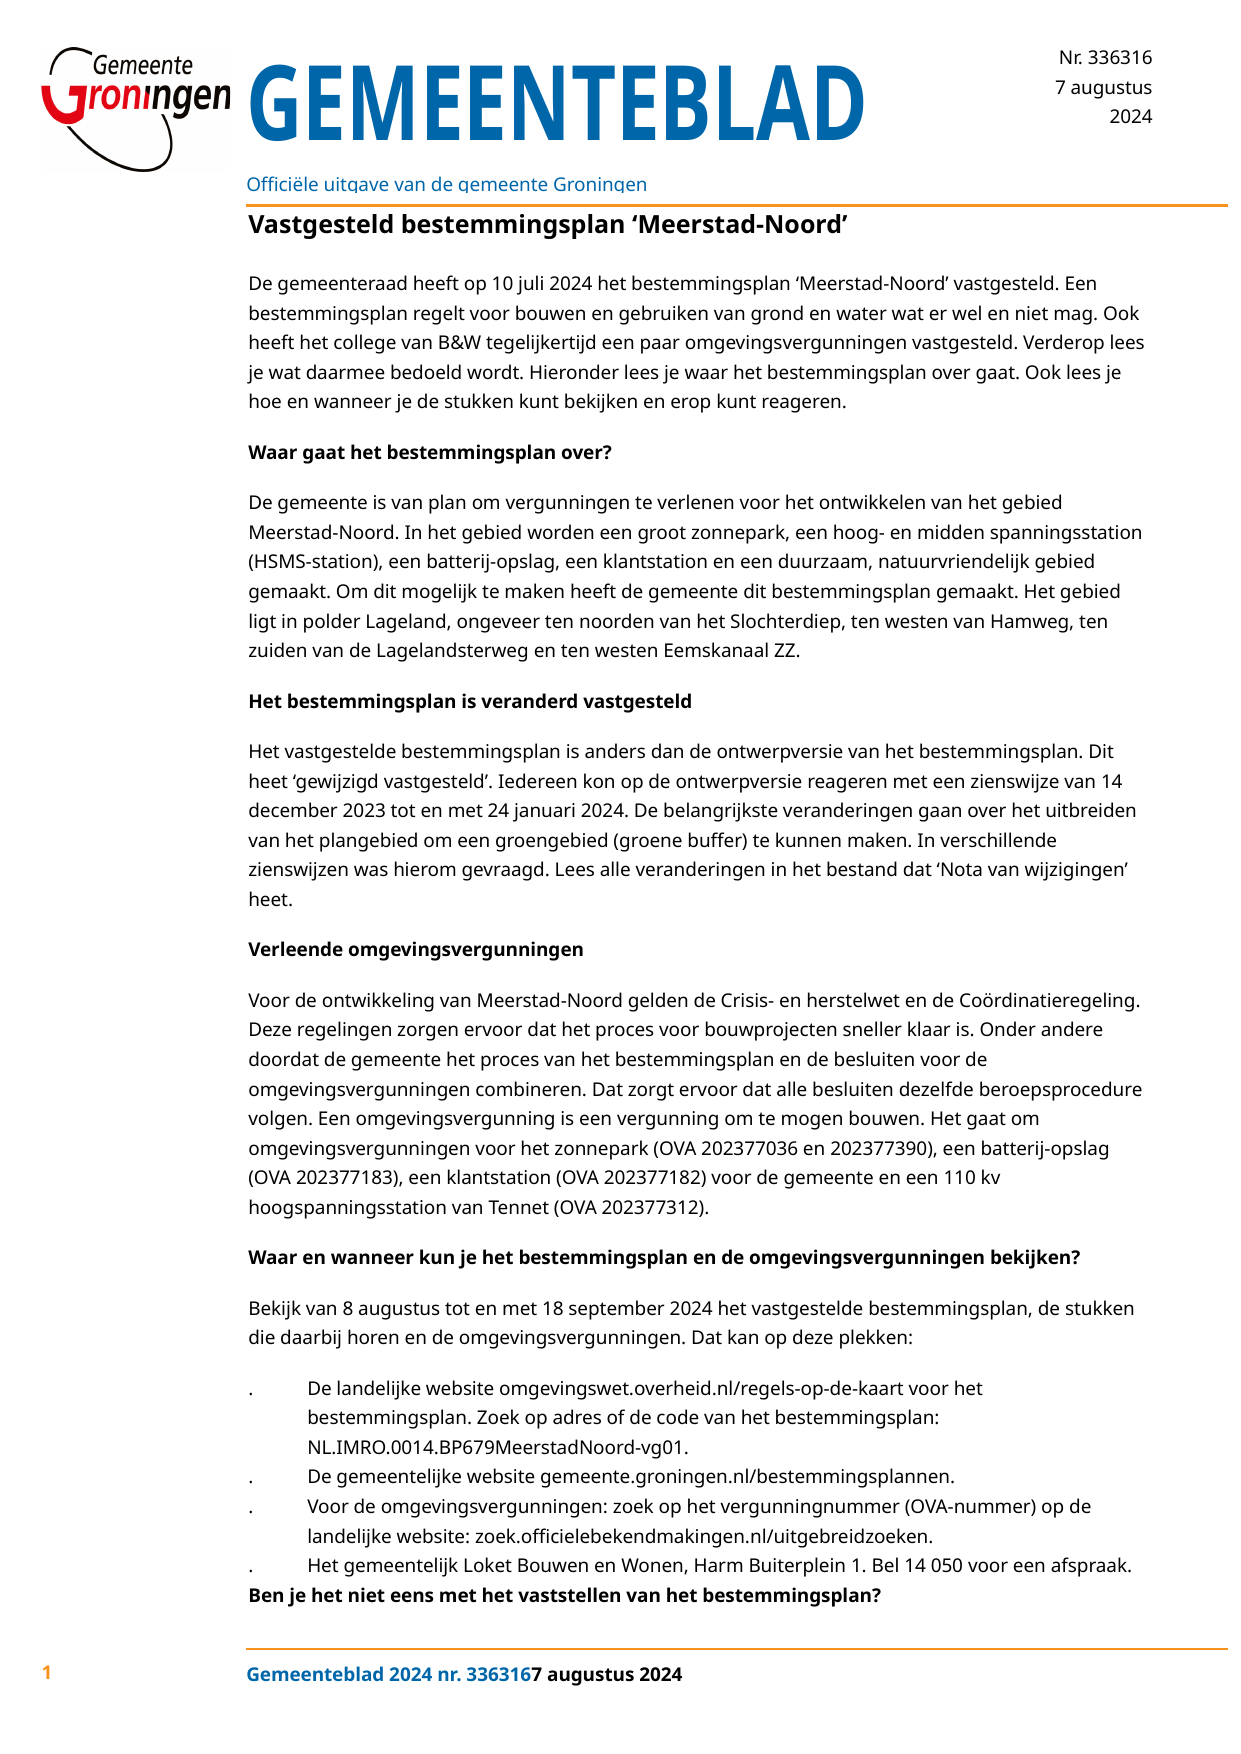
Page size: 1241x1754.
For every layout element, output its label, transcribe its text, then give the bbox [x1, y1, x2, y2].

text Verleende omgevingsvergunningen [248, 937, 1152, 962]
text De gemeente is van plan om vergunningen te verlenen voor het ontwikkelen van het gebied Meerstad-Noord. In het gebied worden een groot zonnepark, een hoog- en midden spanningsstation (HSMS-station), een batterij-opslag, een klantstation en een duurzaam, natuurvriendelijk gebied gemaakt. Om dit mogelijk te maken heeft de gemeente dit bestemmingsplan gemaakt. Het gebied ligt in polder Lageland, ongeveer ten noorden van het Slochterdiep, ten westen van Hamweg, ten zuiden van de Lagelandsterweg en ten westen Eemskanaal ZZ. [248, 489, 1152, 663]
text Waar gaat het bestemmingsplan over? [248, 439, 1152, 465]
list Het gemeentelijk Loket Bouwen en Wonen, Harm Buiterplein 1. Bel 14 050 voor een afspraak. [248, 1552, 1152, 1578]
list Voor de omgevingsvergunningen: zoek op het vergunningnummer (OVA-nummer) op de landelijke website: zoek.officielebekendmakingen.nl/uitgebreidzoeken. [248, 1493, 1152, 1548]
text Waar en wanneer kun je het bestemmingsplan en de omgevingsvergunningen bekijken? [248, 1244, 1152, 1270]
text Het bestemmingsplan is veranderd vastgesteld [248, 688, 1152, 713]
text Bekijk van 8 augustus tot en met 18 september 2024 het vastgestelde bestemmingsplan, de stukken die daarbij horen en de omgevingsvergunningen. Dat kan op deze plekken: [248, 1295, 1152, 1350]
text Voor de ontwikkeling van Meerstad-Noord gelden de Crisis- en herstelwet en de Coördinatieregeling. Deze regelingen zorgen ervoor dat het proces voor bouwprojecten sneller klaar is. Onder andere doordat de gemeente het proces van het bestemmingsplan en de besluiten voor de omgevingsvergunningen combineren. Dat zorgt ervoor dat alle besluiten dezelfde beroepsprocedure volgen. Een omgevingsvergunning is een vergunning om te mogen bouwen. Het gaat om omgevingsvergunningen voor het zonnepark (OVA 202377036 en 202377390), een batterij-opslag (OVA 202377183), een klantstation (OVA 202377182) voor de gemeente en een 110 kv hoogspanningsstation van Tennet (OVA 202377312). [248, 987, 1152, 1220]
text De gemeenteraad heeft op 10 juli 2024 het bestemmingsplan ‘Meerstad-Noord’ vastgesteld. Een bestemmingsplan regelt voor bouwen en gebruiken van grond en water wat er wel en niet mag. Ook heeft het college van B&W tegelijkertijd een paar omgevingsvergunningen vastgesteld. Verderop lees je wat daarmee bedoeld wordt. Hieronder lees je waar het bestemmingsplan over gaat. Ook lees je hoe en wanneer je de stukken kunt bekijken en erop kunt reageren. [248, 270, 1152, 414]
list De gemeentelijke website gemeente.groningen.nl/bestemmingsplannen. [248, 1464, 1152, 1489]
text Ben je het niet eens met het vaststellen van het bestemmingsplan? [248, 1582, 1152, 1608]
text Vastgesteld bestemmingsplan ‘Meerstad-Noord’ [248, 207, 1152, 241]
list De landelijke website omgevingswet.overheid.nl/regels-op-de-kaart voor het bestemmingsplan. Zoek op adres of de code van het bestemmingsplan: NL.IMRO.0014.BP679MeerstadNoord-vg01. [248, 1375, 1152, 1460]
text Het vastgestelde bestemmingsplan is anders dan de ontwerpversie van het bestemmingsplan. Dit heet ‘gewijzigd vastgesteld’. Iedereen kon op de ontwerpversie reageren met een zienswijze van 14 december 2023 tot en met 24 januari 2024. De belangrijkste veranderingen gaan over het uitbreiden van het plangebied om een groengebied (groene buffer) te kunnen maken. In verschillende zienswijzen was hierom gevraagd. Lees alle veranderingen in het bestand dat ‘Nota van wijzigingen’ heet. [248, 738, 1152, 912]
picture [41, 47, 231, 172]
